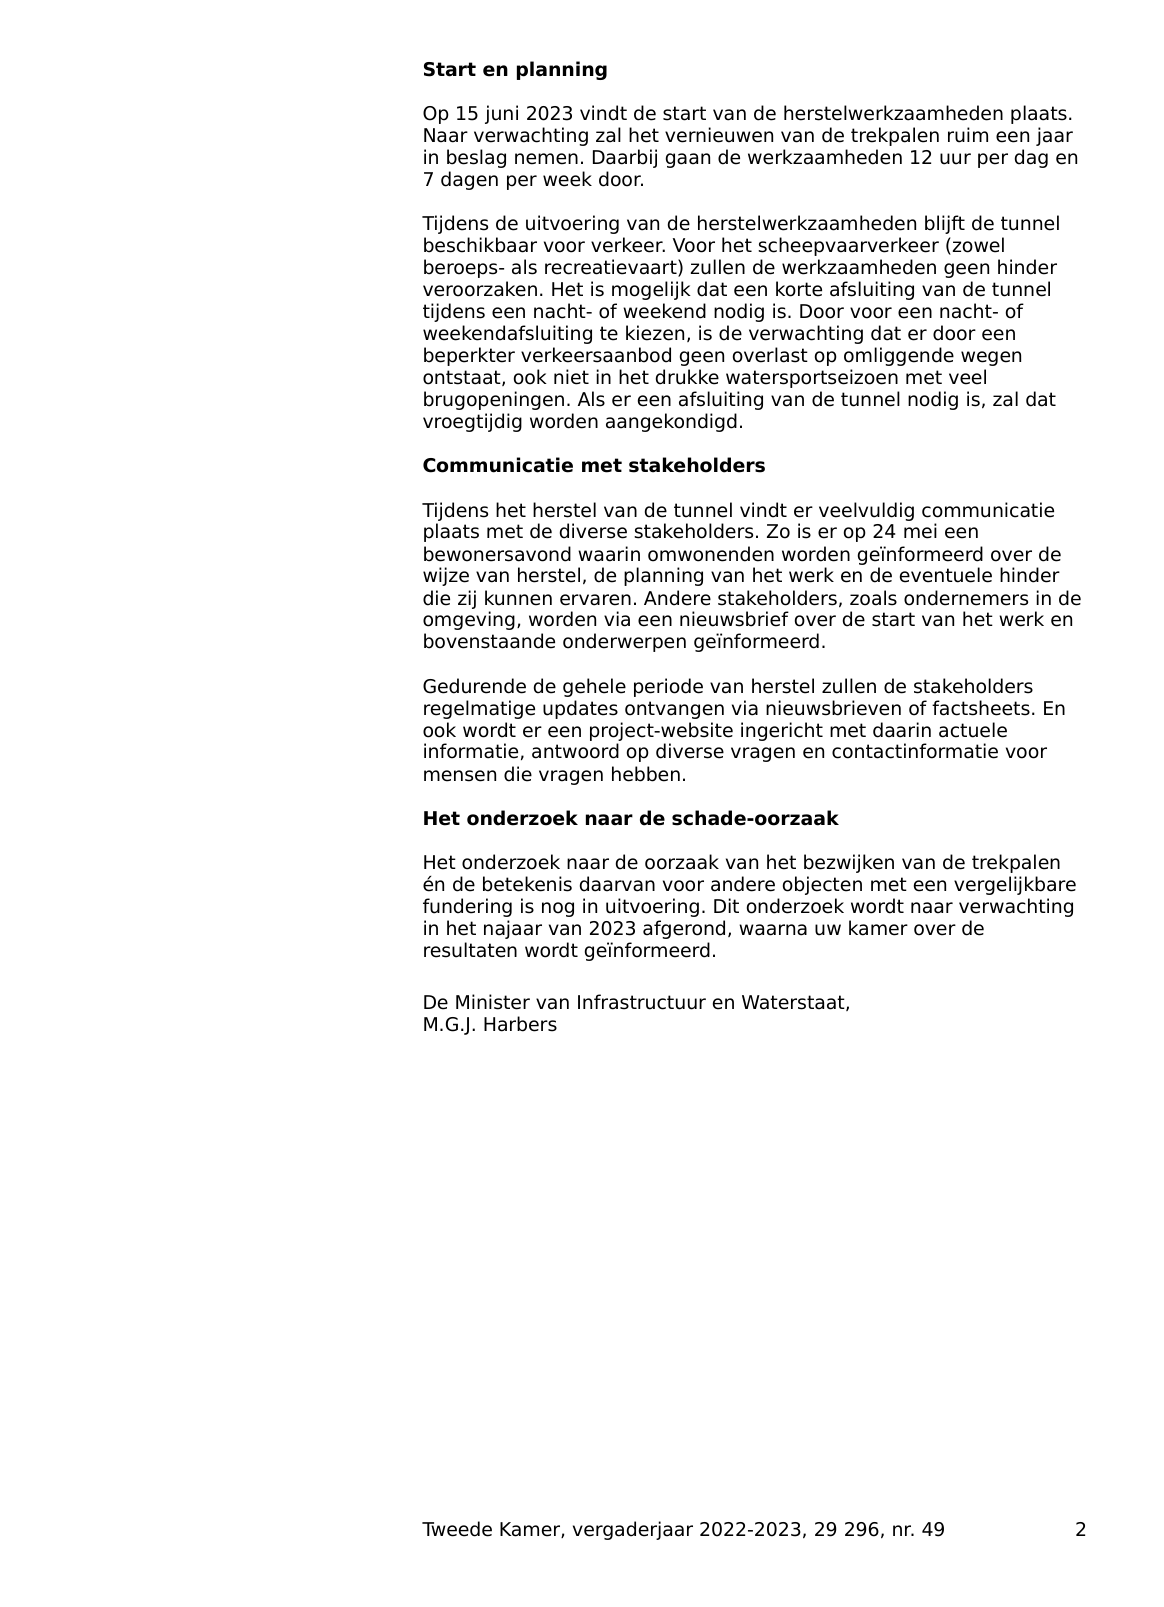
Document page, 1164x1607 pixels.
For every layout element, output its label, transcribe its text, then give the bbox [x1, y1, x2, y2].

text Gedurende de gehele periode van herstel zullen de stakeholders regelmatige updates ontvangen via nieuwsbrieven of factsheets. En ook wordt er een project-website ingericht met daarin actuele informatie, antwoord op diverse vragen en contactinformatie voor mensen die vragen hebben. [422, 676, 1087, 785]
subtitle Start en planning [422, 59, 1087, 81]
subtitle Het onderzoek naar de schade-oorzaak [422, 808, 1087, 829]
text Het onderzoek naar de oorzaak van het bezwijken van de trekpalen én de betekenis daarvan voor andere objecten met een vergelijkbare fundering is nog in uitvoering. Dit onderzoek wordt naar verwachting in het najaar van 2023 afgerond, waarna uw kamer over de resultaten wordt geïnformeerd. [422, 852, 1087, 962]
text Op 15 juni 2023 vindt de start van de herstelwerkzaamheden plaats. Naar verwachting zal het vernieuwen van de trekpalen ruim een jaar in beslag nemen. Daarbij gaan de werkzaamheden 12 uur per dag en 7 dagen per week door. [422, 103, 1087, 191]
text Tijdens de uitvoering van de herstelwerkzaamheden blijft de tunnel beschikbaar voor verkeer. Voor het scheepvaarverkeer (zowel beroeps- als recreatievaart) zullen de werkzaamheden geen hinder veroorzaken. Het is mogelijk dat een korte afsluiting van de tunnel tijdens een nacht- of weekend nodig is. Door voor een nacht- of weekendafsluiting te kiezen, is de verwachting dat er door een beperkter verkeersaanbod geen overlast op omliggende wegen ontstaat, ook niet in het drukke watersportseizoen met veel brugopeningen. Als er een afsluiting van de tunnel nodig is, zal dat vroegtijdig worden aangekondigd. [422, 213, 1087, 433]
subtitle Communicatie met stakeholders [422, 455, 1087, 477]
text Tijdens het herstel van de tunnel vindt er veelvuldig communicatie plaats met de diverse stakeholders. Zo is er op 24 mei een bewonersavond waarin omwonenden worden geïnformeerd over de wijze van herstel, de planning van het werk en de eventuele hinder die zij kunnen ervaren. Andere stakeholders, zoals ondernemers in de omgeving, worden via een nieuwsbrief over de start van het werk en bovenstaande onderwerpen geïnformeerd. [422, 499, 1087, 653]
text De Minister van Infrastructuur en Waterstaat, M.G.J. Harbers [422, 992, 1087, 1036]
